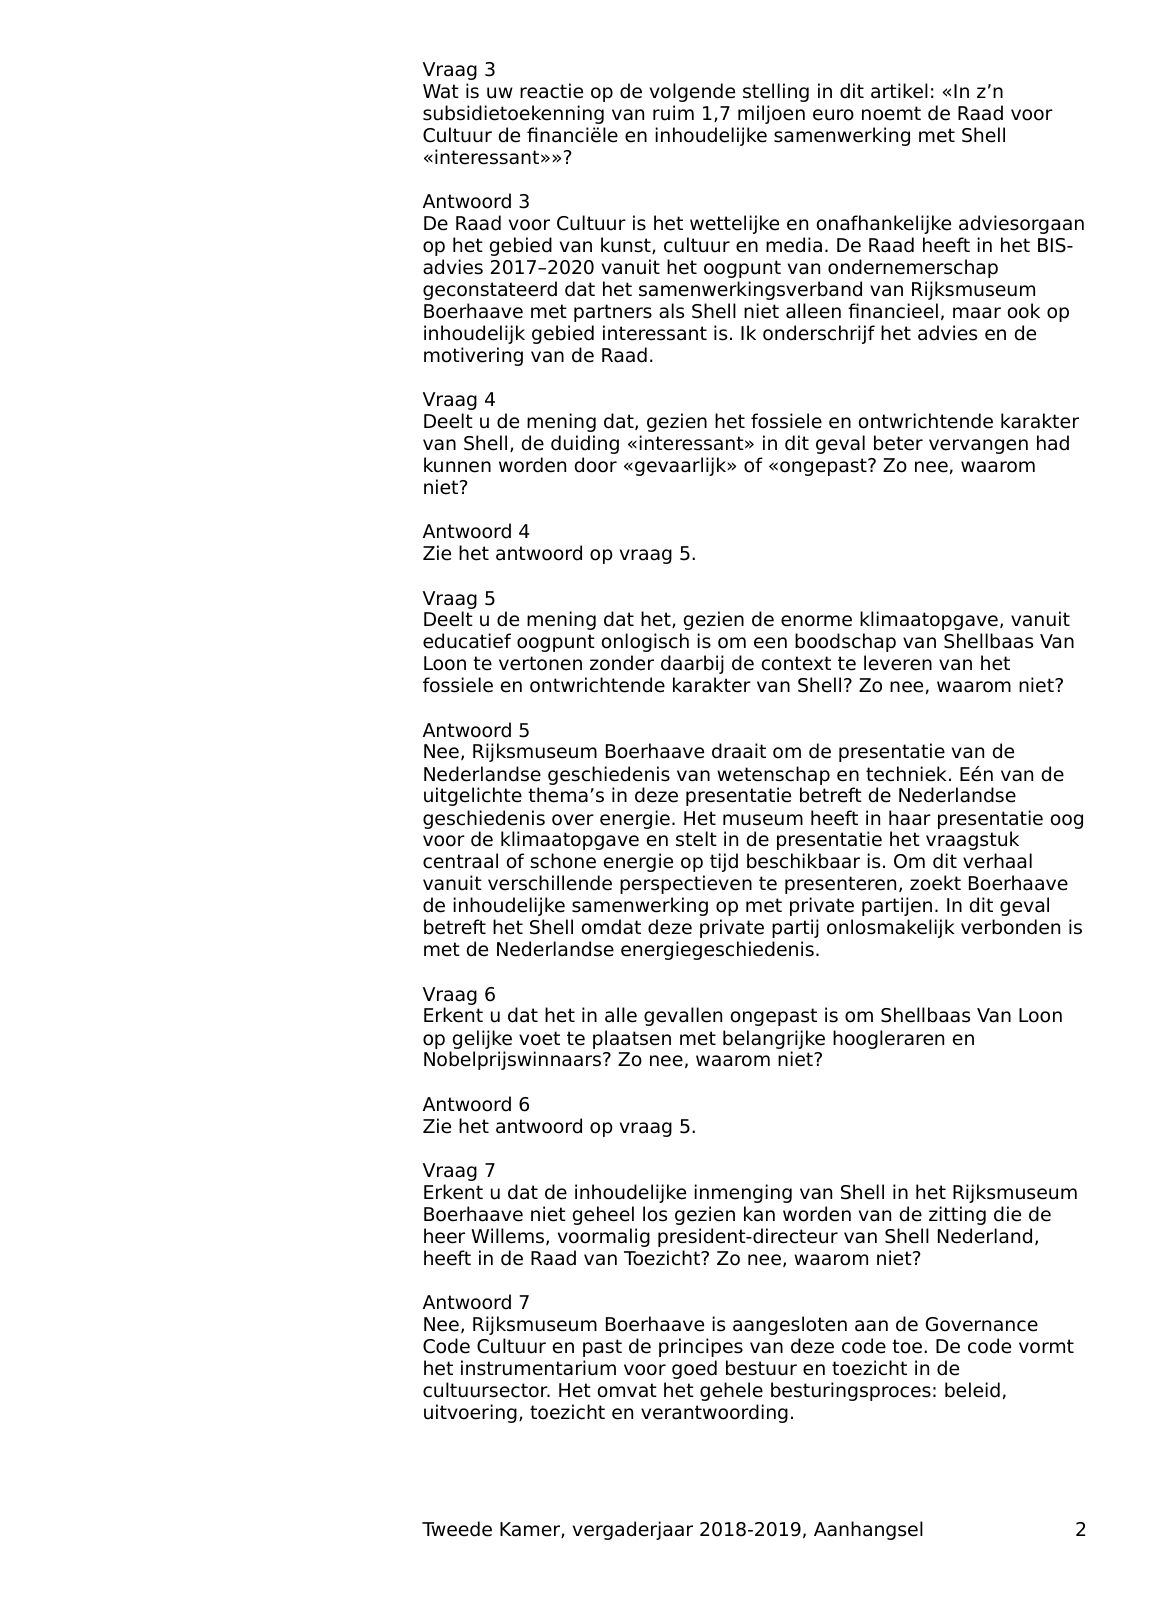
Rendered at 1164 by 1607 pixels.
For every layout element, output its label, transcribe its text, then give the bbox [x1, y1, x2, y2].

text Deelt u de mening dat het, gezien de enorme klimaatopgave, vanuit educatief oogpunt onlogisch is om een boodschap van Shellbaas Van Loon te vertonen zonder daarbij de context te leveren van het fossiele en ontwrichtende karakter van Shell? Zo nee, waarom niet? [422, 609, 1087, 697]
text Antwoord 7 [422, 1292, 1087, 1314]
text Zie het antwoord op vraag 5. [422, 1116, 1087, 1137]
text Antwoord 3 [422, 191, 1087, 213]
text Zie het antwoord op vraag 5. [422, 543, 1087, 565]
text Vraag 5 [422, 587, 1087, 609]
text Antwoord 4 [422, 521, 1087, 543]
text Vraag 6 [422, 983, 1087, 1005]
text Vraag 7 [422, 1160, 1087, 1182]
text De Raad voor Cultuur is het wettelijke en onafhankelijke adviesorgaan op het gebied van kunst, cultuur en media. De Raad heeft in het BIS-advies 2017–2020 vanuit het oogpunt van ondernemerschap geconstateerd dat het samenwerkingsverband van Rijksmuseum Boerhaave met partners als Shell niet alleen financieel, maar ook op inhoudelijk gebied interessant is. Ik onderschrijf het advies en de motivering van de Raad. [422, 213, 1087, 367]
text Nee, Rijksmuseum Boerhaave is aangesloten aan de Governance Code Cultuur en past de principes van deze code toe. De code vormt het instrumentarium voor goed bestuur en toezicht in de cultuursector. Het omvat het gehele besturingsproces: beleid, uitvoering, toezicht en verantwoording. [422, 1314, 1087, 1424]
text Deelt u de mening dat, gezien het fossiele en ontwrichtende karakter van Shell, de duiding «interessant» in dit geval beter vervangen had kunnen worden door «gevaarlijk» of «ongepast? Zo nee, waarom niet? [422, 411, 1087, 499]
text Erkent u dat het in alle gevallen ongepast is om Shellbaas Van Loon op gelijke voet te plaatsen met belangrijke hoogleraren en Nobelprijswinnaars? Zo nee, waarom niet? [422, 1005, 1087, 1071]
text Vraag 3 [422, 59, 1087, 81]
text Erkent u dat de inhoudelijke inmenging van Shell in het Rijksmuseum Boerhaave niet geheel los gezien kan worden van de zitting die de heer Willems, voormalig president-directeur van Shell Nederland, heeft in de Raad van Toezicht? Zo nee, waarom niet? [422, 1182, 1087, 1269]
text Vraag 4 [422, 389, 1087, 411]
text Nee, Rijksmuseum Boerhaave draait om de presentatie van de Nederlandse geschiedenis van wetenschap en techniek. Eén van de uitgelichte thema’s in deze presentatie betreft de Nederlandse geschiedenis over energie. Het museum heeft in haar presentatie oog voor de klimaatopgave en stelt in de presentatie het vraagstuk centraal of schone energie op tijd beschikbaar is. Om dit verhaal vanuit verschillende perspectieven te presenteren, zoekt Boerhaave de inhoudelijke samenwerking op met private partijen. In dit geval betreft het Shell omdat deze private partij onlosmakelijk verbonden is met de Nederlandse energiegeschiedenis. [422, 741, 1087, 961]
text Wat is uw reactie op de volgende stelling in dit artikel: «In z’n subsidietoekenning van ruim 1,7 miljoen euro noemt de Raad voor Cultuur de financiële en inhoudelijke samenwerking met Shell «interessant»»? [422, 81, 1087, 169]
text Antwoord 6 [422, 1093, 1087, 1116]
text Antwoord 5 [422, 719, 1087, 741]
